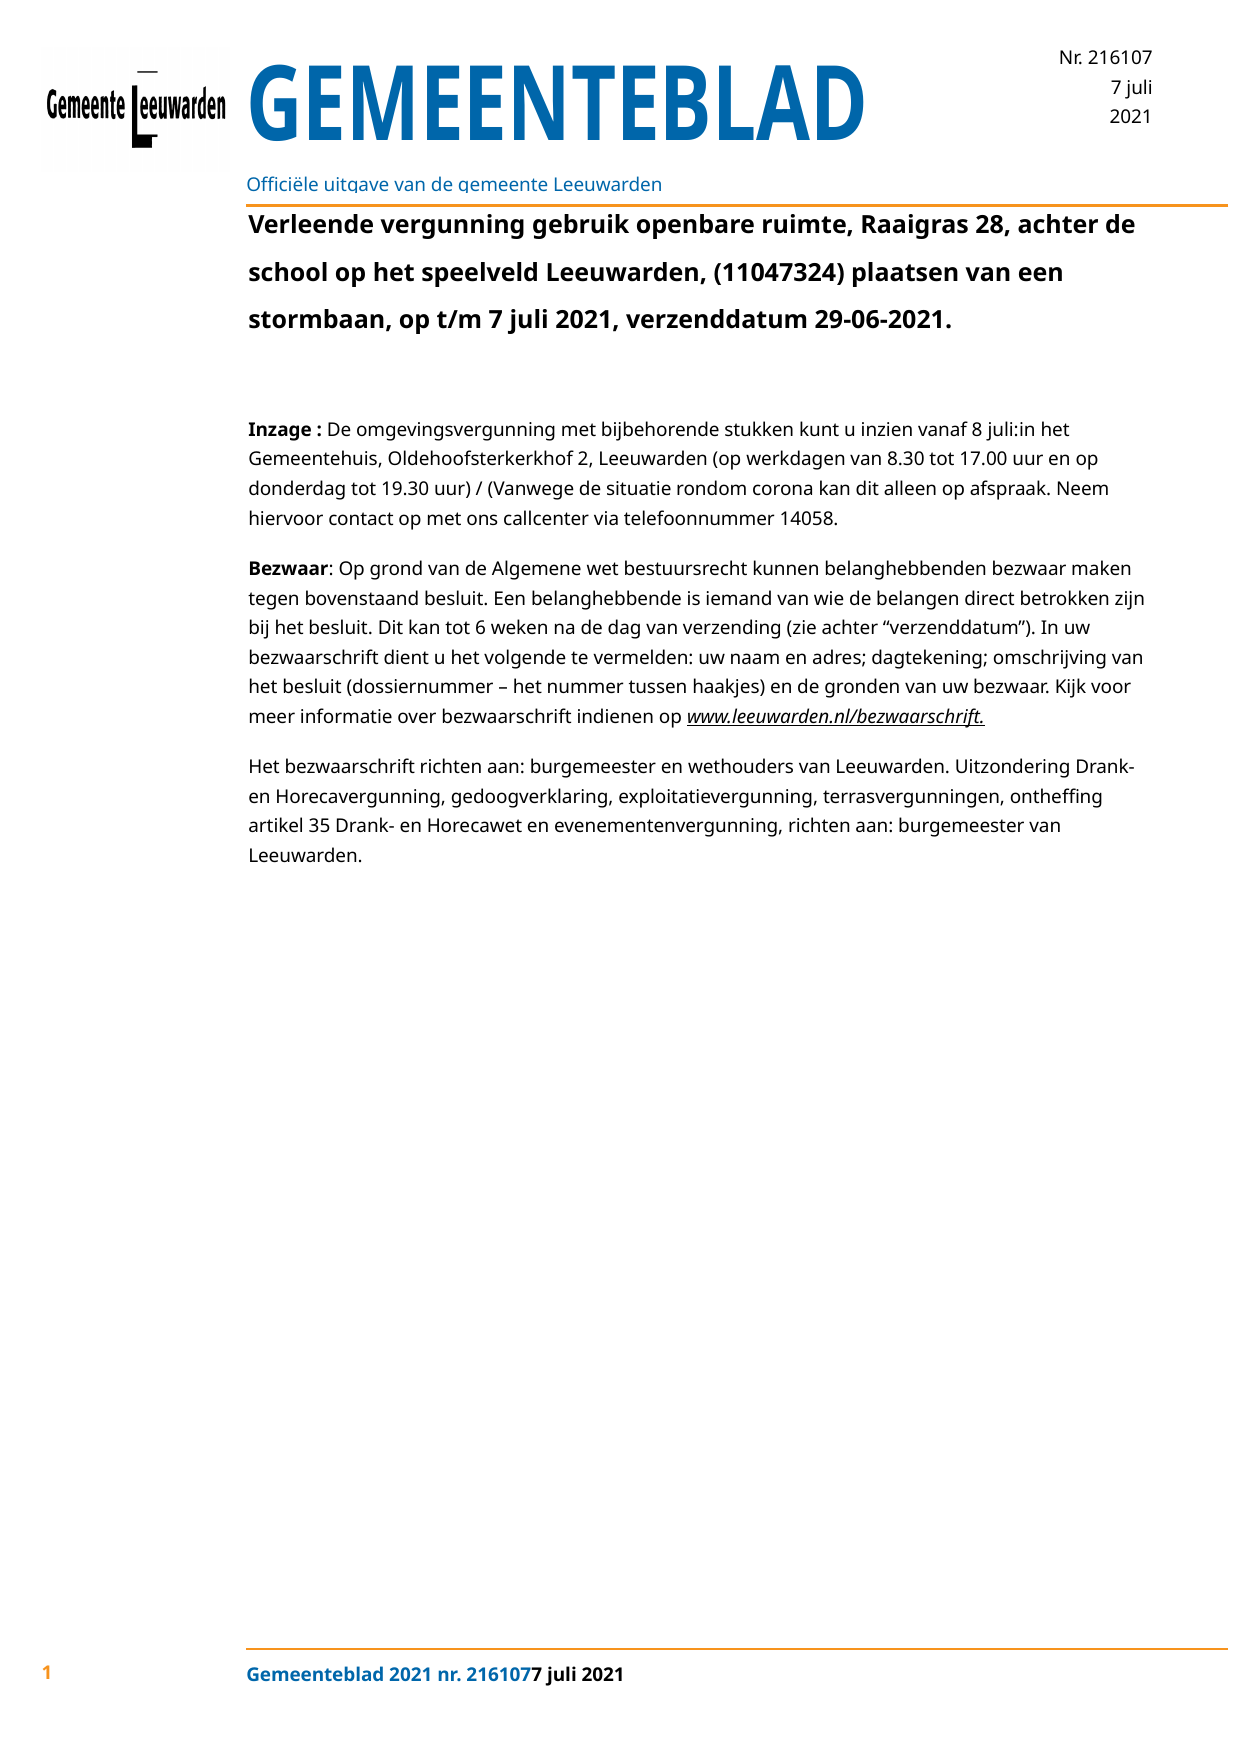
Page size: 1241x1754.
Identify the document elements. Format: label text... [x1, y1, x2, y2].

text Het bezwaarschrift richten aan: burgemeester en wethouders van Leeuwarden. Uitzondering Drank- en Horecavergunning, gedoogverklaring, exploitatievergunning, terrasvergunningen, ontheffing artikel 35 Drank- en Horecawet en evenementenvergunning, richten aan: burgemeester van Leeuwarden. [248, 753, 1152, 868]
text Inzage : De omgevingsvergunning met bijbehorende stukken kunt u inzien vanaf 8 juli:in het Gemeentehuis, Oldehoofsterkerkhof 2, Leeuwarden (op werkdagen van 8.30 tot 17.00 uur en op donderdag tot 19.30 uur) / (Vanwege de situatie rondom corona kan dit alleen op afspraak. Neem hiervoor contact op met ons callcenter via telefoonnummer 14058. [248, 416, 1152, 530]
text Verleende vergunning gebruik openbare ruimte, Raaigras 28, achter de school op het speelveld Leeuwarden, (11047324) plaatsen van een stormbaan, op t/m 7 juli 2021, verzenddatum 29-06-2021. [248, 207, 1152, 336]
picture [41, 47, 231, 172]
text Bezwaar: Op grond van de Algemene wet bestuursrecht kunnen belanghebbenden bezwaar maken tegen bovenstaand besluit. Een belanghebbende is iemand van wie de belangen direct betrokken zijn bij het besluit. Dit kan tot 6 weken na de dag van verzending (zie achter “verzenddatum”). In uw bezwaarschrift dient u het volgende te vermelden: uw naam en adres; dagtekening; omschrijving van het besluit (dossiernummer – het nummer tussen haakjes) en de gronden van uw bezwaar. Kijk voor meer informatie over bezwaarschrift indienen op www.leeuwarden.nl/bezwaarschrift. [248, 555, 1152, 729]
